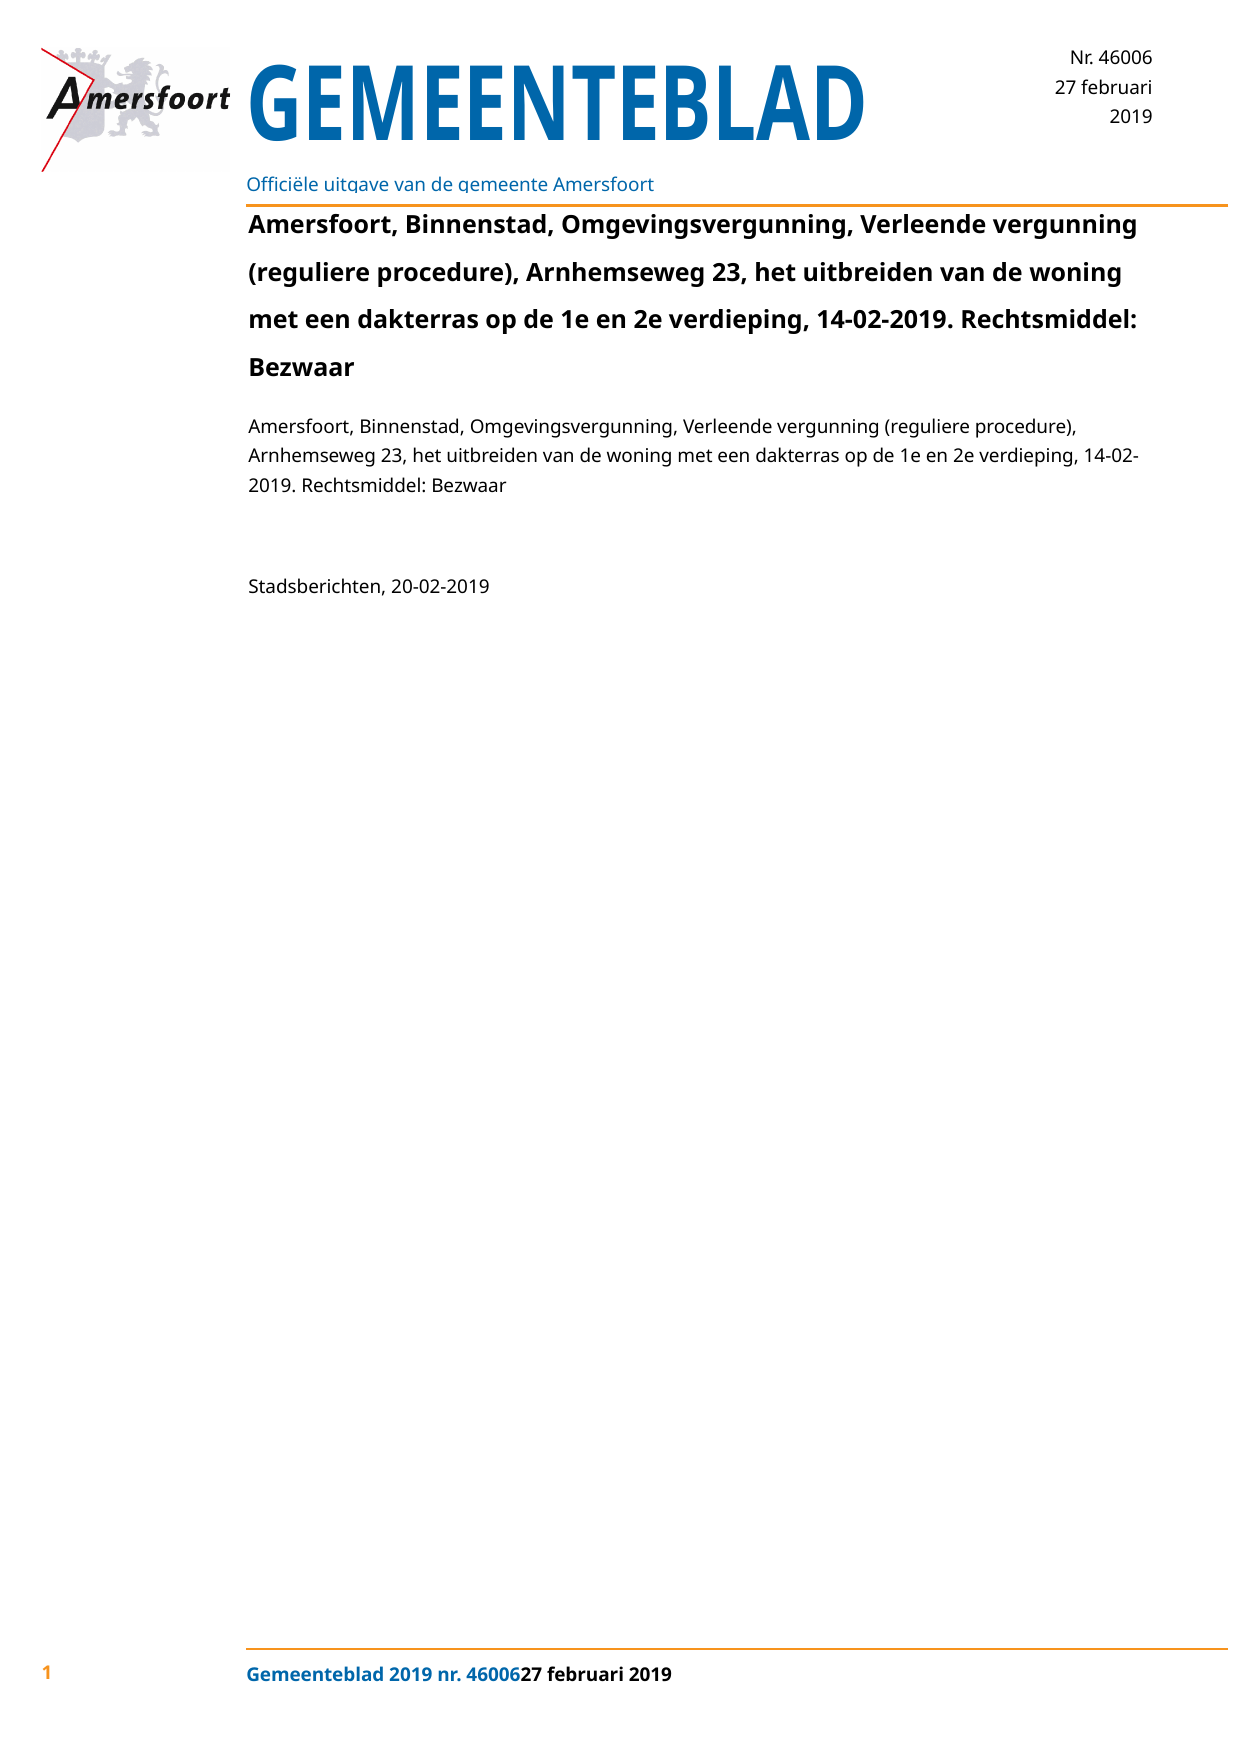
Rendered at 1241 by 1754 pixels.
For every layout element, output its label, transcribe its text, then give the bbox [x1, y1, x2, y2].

text Amersfoort, Binnenstad, Omgevingsvergunning, Verleende vergunning (reguliere procedure), Arnhemseweg 23, het uitbreiden van de woning met een dakterras op de 1e en 2e verdieping, 14-02-2019. Rechtsmiddel: Bezwaar [248, 207, 1152, 384]
text Stadsberichten, 20-02-2019 [248, 573, 1152, 599]
text Amersfoort, Binnenstad, Omgevingsvergunning, Verleende vergunning (reguliere procedure), Arnhemseweg 23, het uitbreiden van de woning met een dakterras op de 1e en 2e verdieping, 14-02-2019. Rechtsmiddel: Bezwaar [248, 413, 1152, 498]
picture [41, 47, 231, 172]
